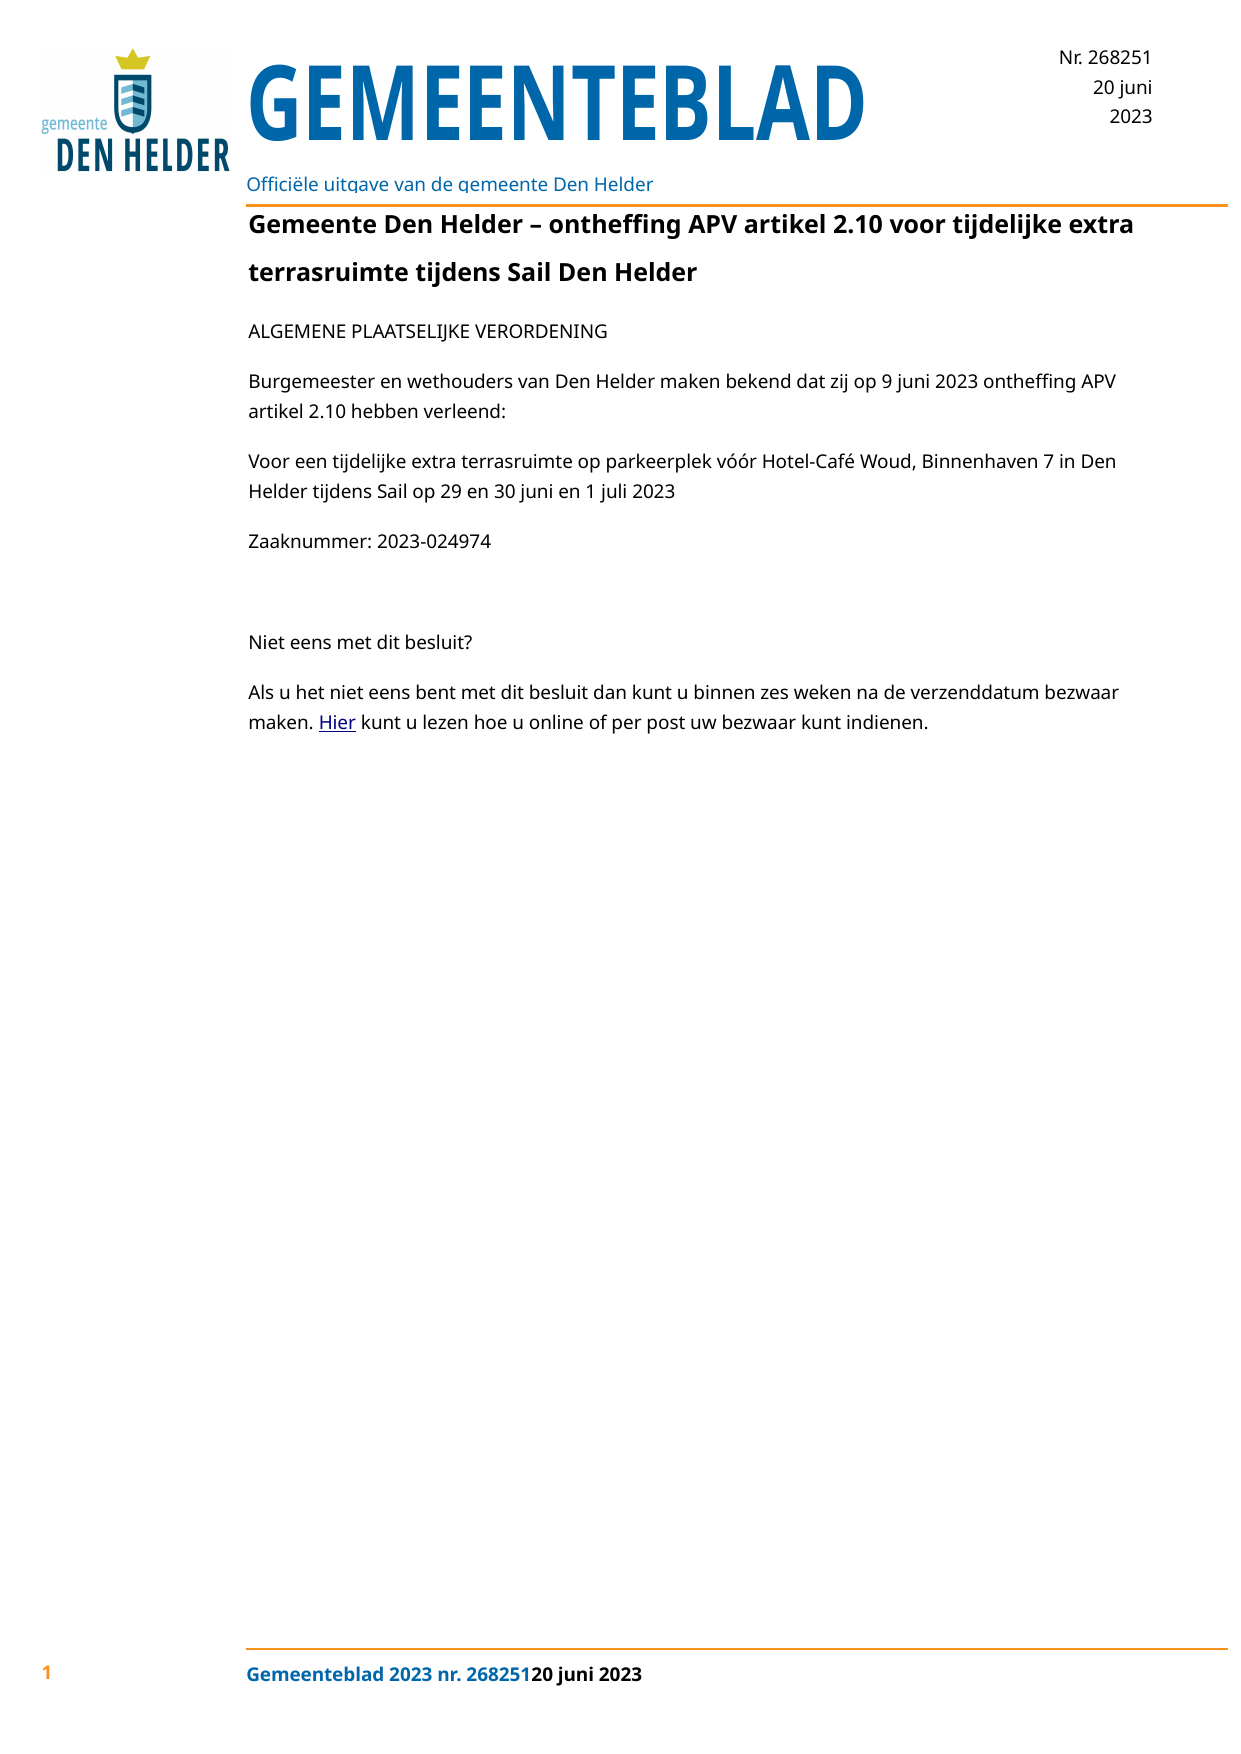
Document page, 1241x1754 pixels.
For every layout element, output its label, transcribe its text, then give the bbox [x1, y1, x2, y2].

picture [100, 154, 106, 172]
picture [220, 160, 224, 172]
text Zaaknummer: 2023-024974 [248, 528, 1152, 554]
text Voor een tijdelijke extra terrasruimte op parkeerplek vóór Hotel-Café Woud, Binnenhaven 7 in Den Helder tijdens Sail op 29 en 30 juni en 1 juli 2023 [248, 448, 1152, 504]
picture [63, 144, 68, 165]
picture [41, 47, 231, 172]
picture [130, 157, 135, 172]
text Gemeente Den Helder – ontheffing APV artikel 2.10 voor tijdelijke extra terrasruimte tijdens Sail Den Helder [248, 207, 1152, 288]
text ALGEMENE PLAATSELIJKE VERORDENING [248, 318, 1152, 344]
text Niet eens met dit besluit? [248, 629, 1152, 655]
text Als u het niet eens bent met dit besluit dan kunt u binnen zes weken na de verzenddatum bezwaar maken. Hier kunt u lezen hoe u online of per post uw bezwaar kunt indienen. [248, 679, 1152, 735]
text Burgemeester en wethouders van Den Helder maken bekend dat zij op 9 juni 2023 ontheffing APV artikel 2.10 hebben verleend: [248, 368, 1152, 424]
picture [182, 144, 187, 165]
